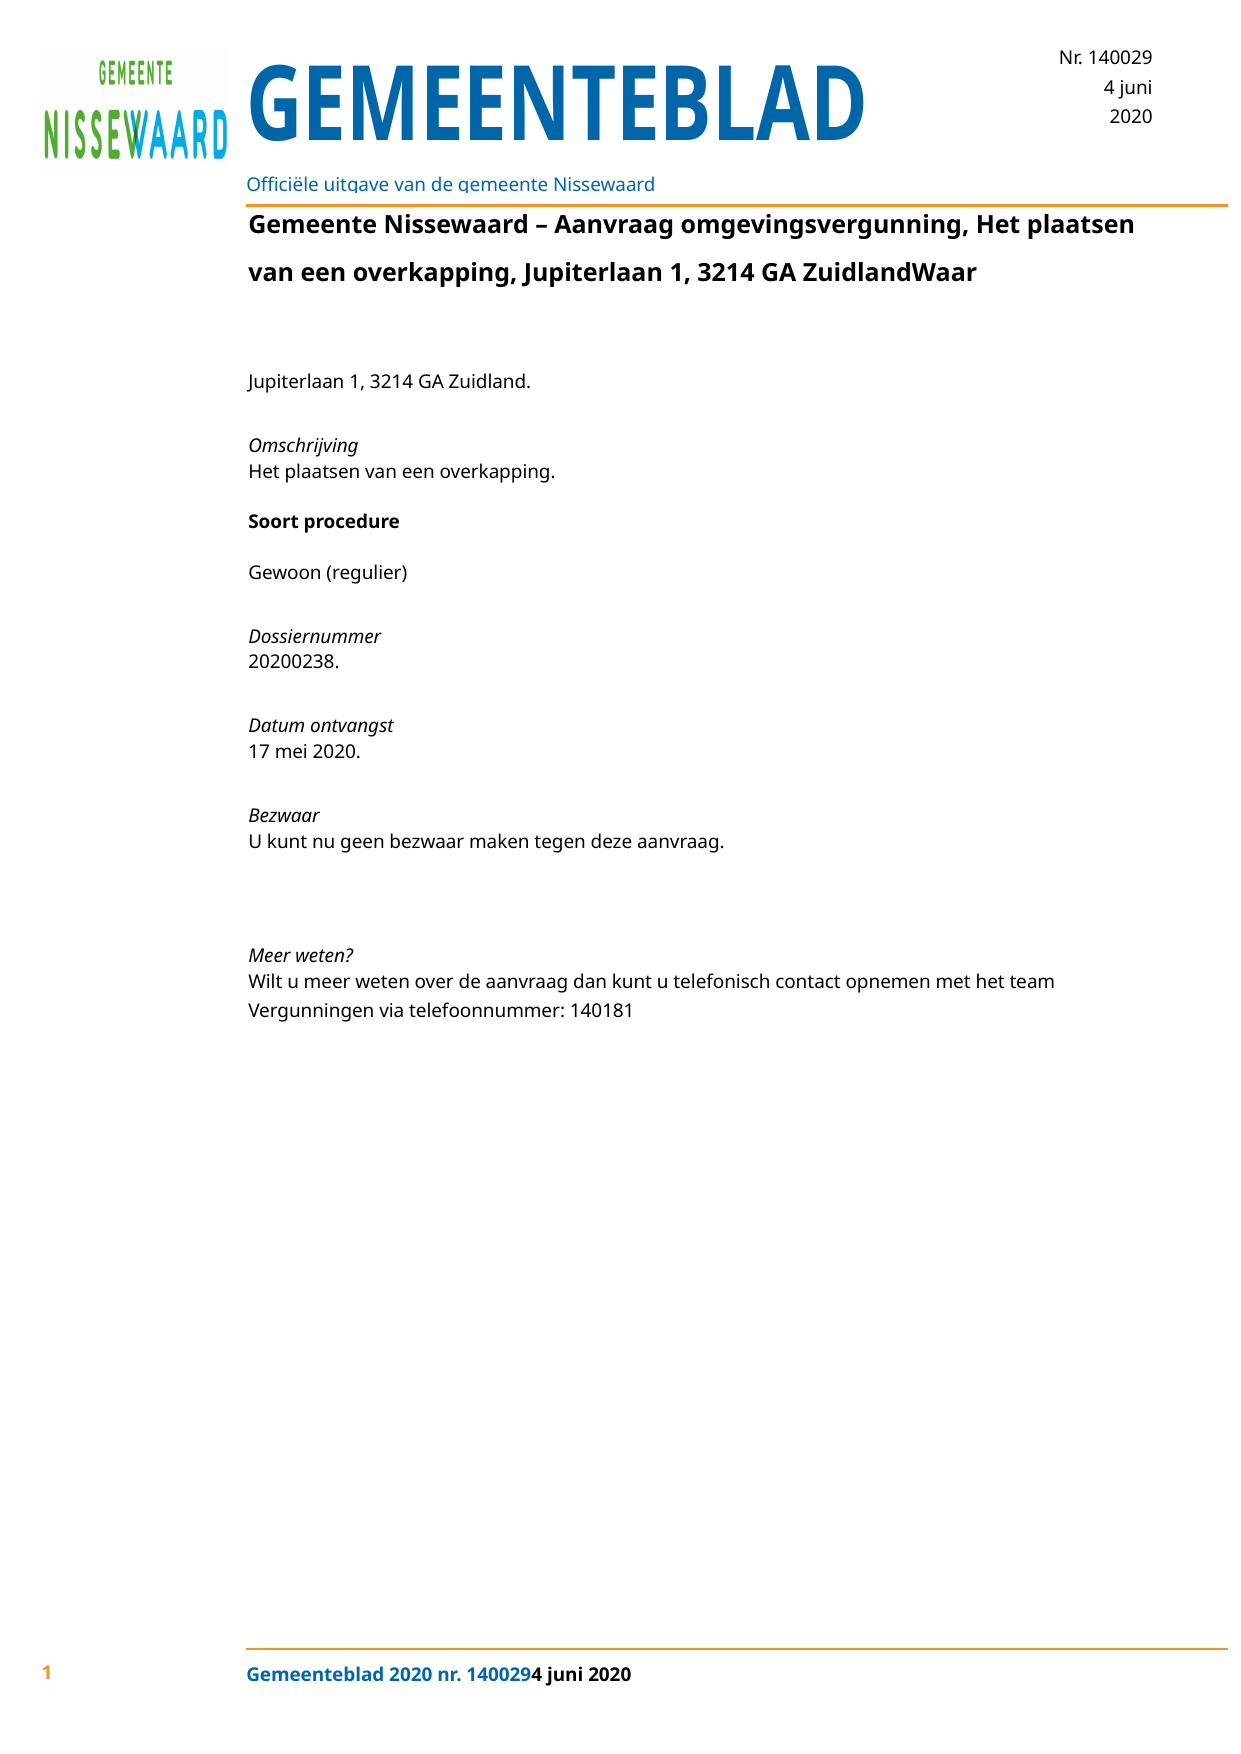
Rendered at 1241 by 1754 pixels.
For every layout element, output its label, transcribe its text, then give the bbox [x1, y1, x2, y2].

text Het plaatsen van een overkapping. [248, 458, 1152, 484]
text Soort procedure [248, 508, 1152, 534]
text Dossiernummer [248, 623, 1152, 648]
text Datum ontvangst [248, 712, 1152, 738]
picture [41, 47, 231, 172]
text Wilt u meer weten over de aanvraag dan kunt u telefonisch contact opnemen met het team Vergunningen via telefoonnummer: 140181 [248, 968, 1152, 1023]
text Jupiterlaan 1, 3214 GA Zuidland. [248, 368, 1152, 394]
text Omschrijving [248, 432, 1152, 458]
text Gemeente Nissewaard – Aanvraag omgevingsvergunning, Het plaatsen van een overkapping, Jupiterlaan 1, 3214 GA ZuidlandWaar [248, 207, 1152, 288]
text U kunt nu geen bezwaar maken tegen deze aanvraag. [248, 828, 1152, 854]
text Gewoon (regulier) [248, 559, 1152, 584]
text Bezwaar [248, 802, 1152, 828]
text 20200238. [248, 648, 1152, 674]
text Meer weten? [248, 942, 1152, 968]
text 17 mei 2020. [248, 738, 1152, 764]
